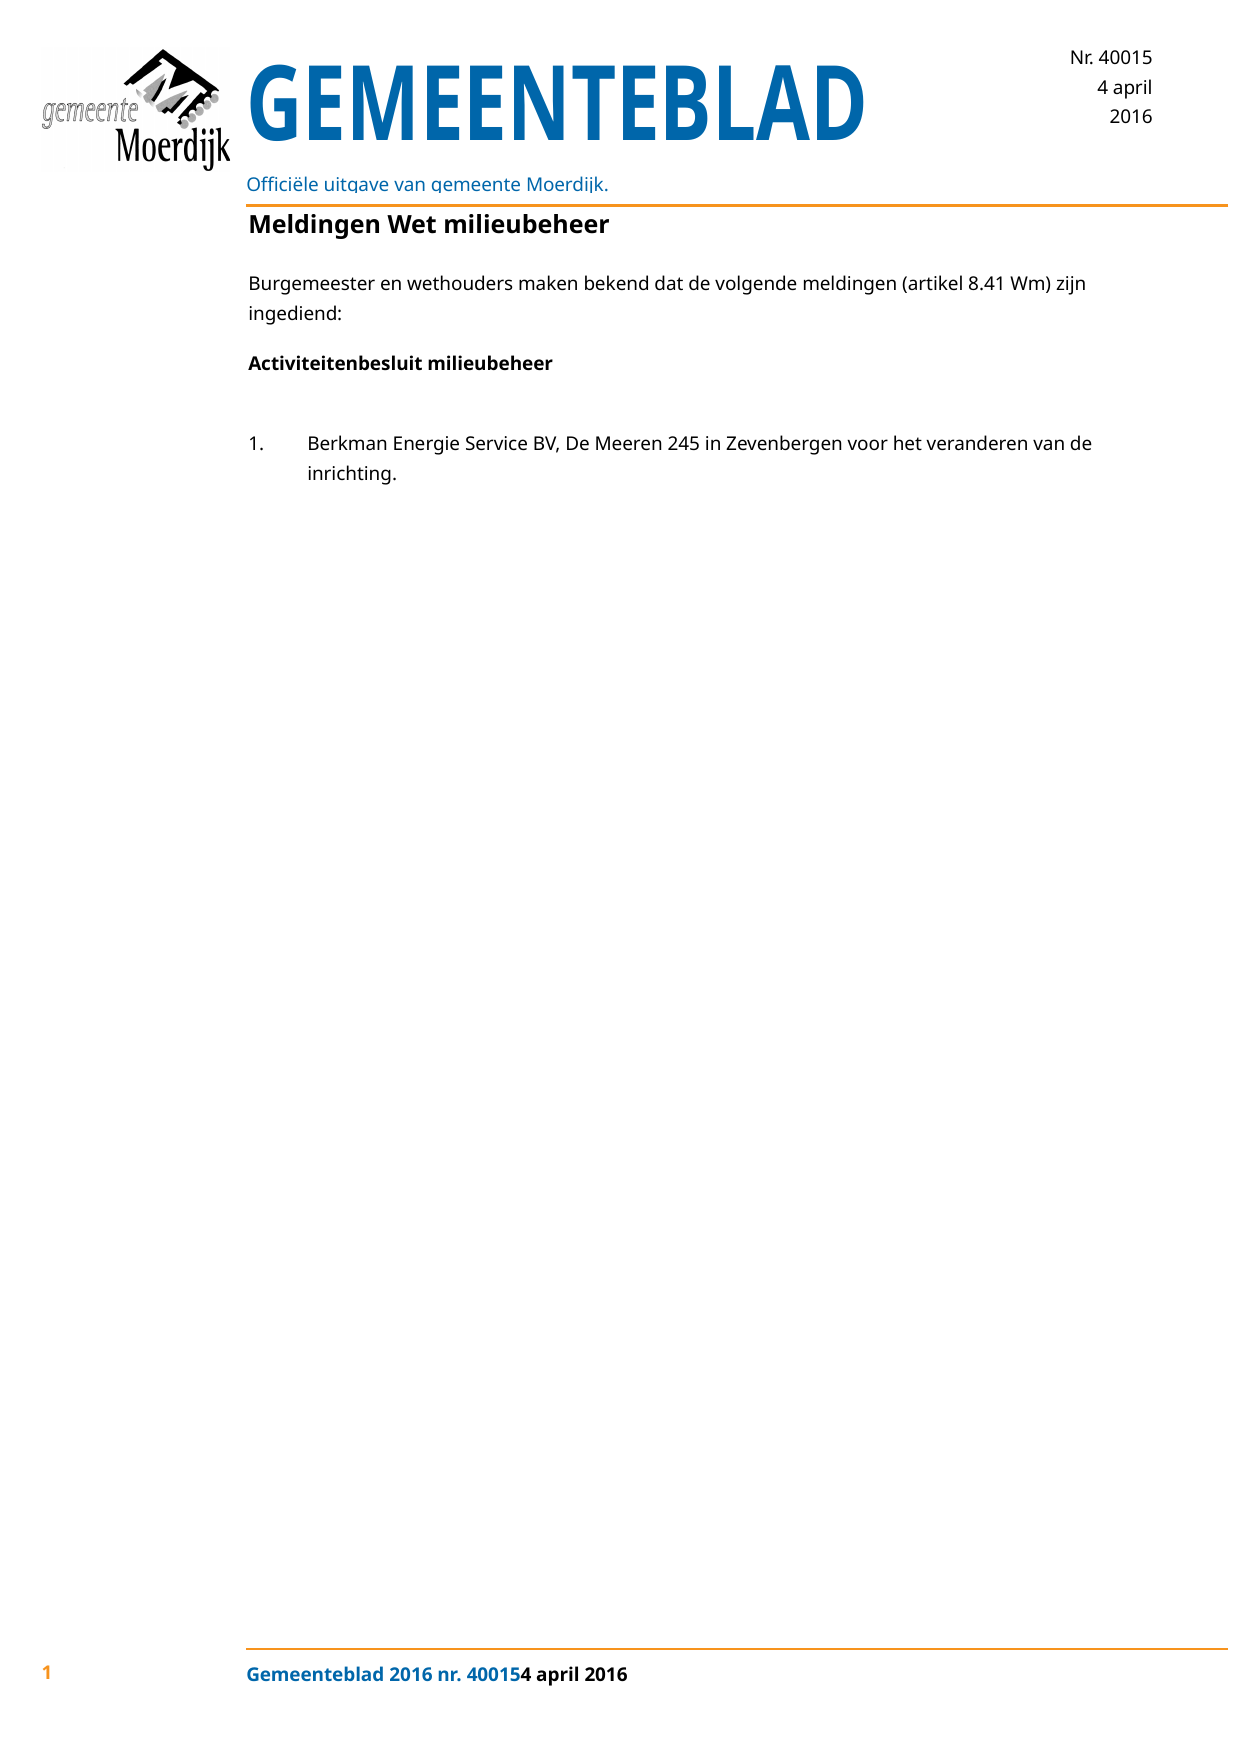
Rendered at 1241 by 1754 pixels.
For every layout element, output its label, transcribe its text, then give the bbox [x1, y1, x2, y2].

text Activiteitenbesluit milieubeheer [248, 350, 1152, 376]
list Berkman Energie Service BV, De Meeren 245 in Zevenbergen voor het veranderen van de inrichting. [248, 430, 1152, 486]
picture [41, 47, 231, 172]
text Meldingen Wet milieubeheer [248, 207, 1152, 241]
text Burgemeester en wethouders maken bekend dat de volgende meldingen (artikel 8.41 Wm) zijn ingediend: [248, 270, 1152, 326]
